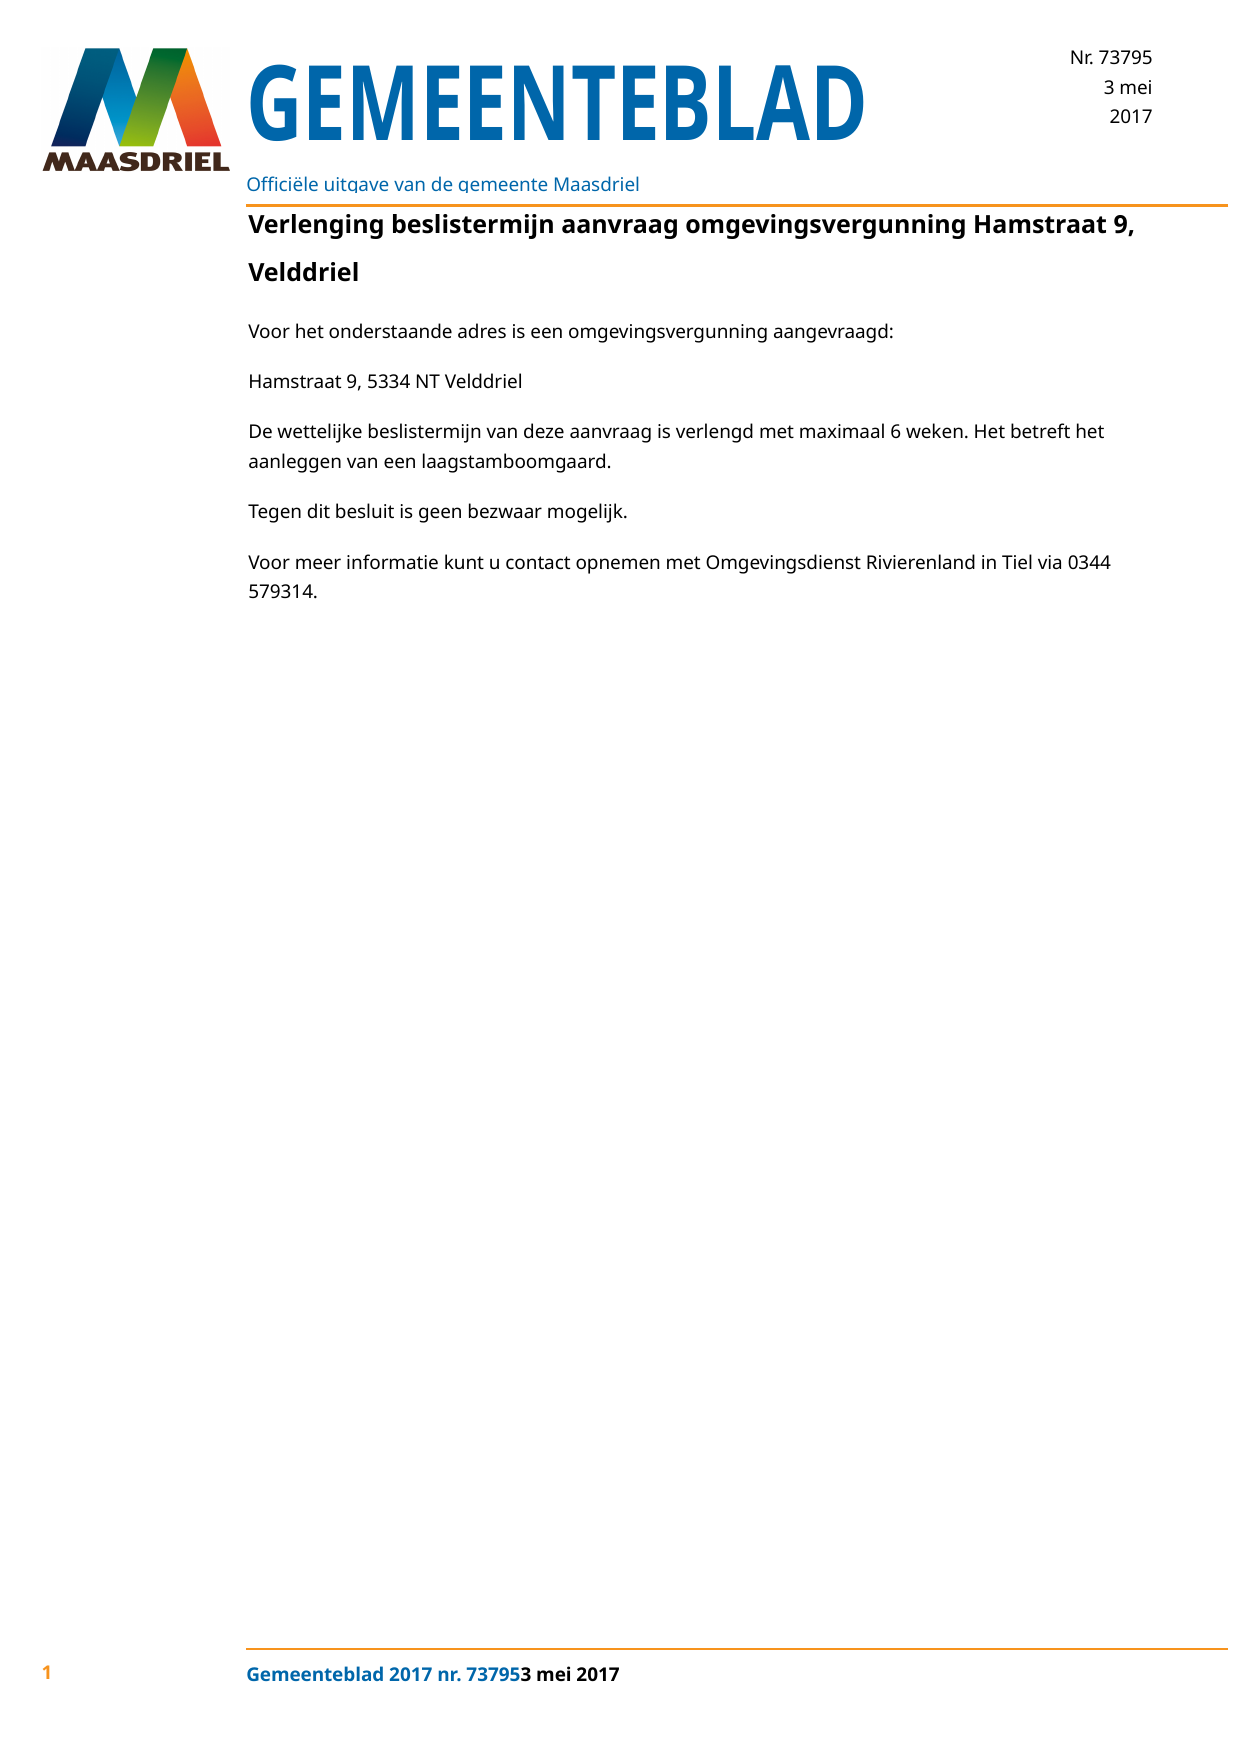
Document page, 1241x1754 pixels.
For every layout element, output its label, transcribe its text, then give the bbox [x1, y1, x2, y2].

picture [41, 47, 231, 172]
text Voor het onderstaande adres is een omgevingsvergunning aangevraagd: [248, 318, 1152, 344]
text De wettelijke beslistermijn van deze aanvraag is verlengd met maximaal 6 weken. Het betreft het aanleggen van een laagstamboomgaard. [248, 419, 1152, 474]
text Verlenging beslistermijn aanvraag omgevingsvergunning Hamstraat 9, Velddriel [248, 207, 1152, 288]
text Voor meer informatie kunt u contact opnemen met Omgevingsdienst Rivierenland in Tiel via 0344 579314. [248, 549, 1152, 604]
text Tegen dit besluit is geen bezwaar mogelijk. [248, 499, 1152, 524]
text Hamstraat 9, 5334 NT Velddriel [248, 368, 1152, 394]
